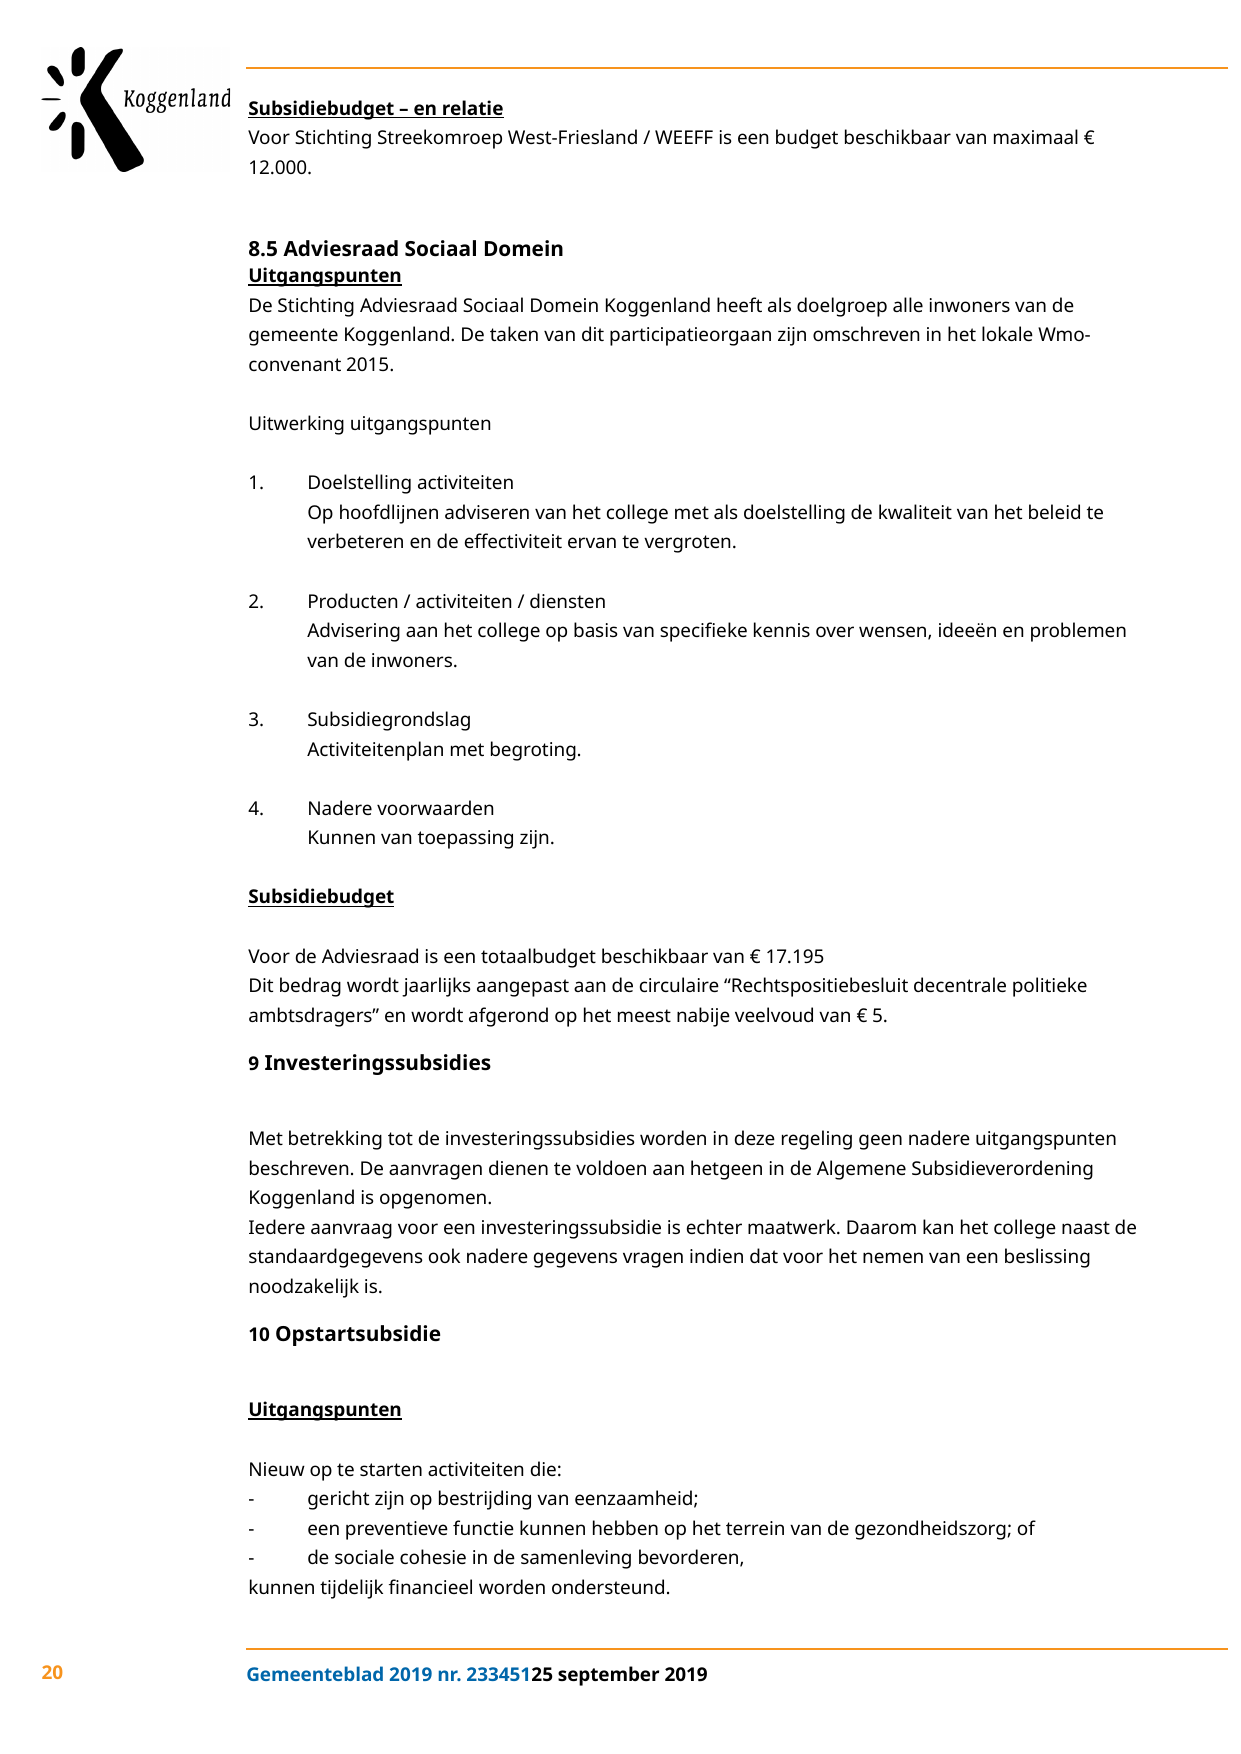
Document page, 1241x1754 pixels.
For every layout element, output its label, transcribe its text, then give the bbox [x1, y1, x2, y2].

picture [41, 47, 231, 172]
text Met betrekking tot de investeringssubsidies worden in deze regeling geen nadere uitgangspunten beschreven. De aanvragen dienen te voldoen aan hetgeen in de Algemene Subsidieverordening Koggenland is opgenomen. [248, 1125, 1152, 1210]
list een preventieve functie kunnen hebben op het terrein van de gezondheidszorg; of [248, 1515, 1152, 1541]
list Kunnen van toepassing zijn. [248, 824, 1152, 850]
text Uitwerking uitgangspunten [248, 410, 1152, 436]
text 9 Investeringssubsidies [248, 1048, 1152, 1076]
list Activiteitenplan met begroting. [248, 736, 1152, 761]
list Op hoofdlijnen adviseren van het college met als doelstelling de kwaliteit van het beleid te verbeteren en de effectiviteit ervan te vergroten. [248, 499, 1152, 554]
text Subsidiebudget – en relatie [248, 95, 1152, 121]
list Nadere voorwaarden [248, 795, 1152, 821]
list Advisering aan het college op basis van specifieke kennis over wensen, ideeën en problemen van de inwoners. [248, 617, 1152, 673]
list gericht zijn op bestrijding van eenzaamheid; [248, 1485, 1152, 1511]
text Uitgangspunten [248, 1397, 1152, 1422]
list Producten / activiteiten / diensten [248, 588, 1152, 613]
text Subsidiebudget [248, 884, 1152, 909]
text Uitgangspunten [248, 262, 1152, 288]
text Nieuw op te starten activiteiten die: [248, 1456, 1152, 1481]
text Voor Stichting Streekomroep West-Friesland / WEEFF is een budget beschikbaar van maximaal € 12.000. [248, 124, 1152, 180]
text Voor de Adviesraad is een totaalbudget beschikbaar van € 17.195 [248, 943, 1152, 968]
text Dit bedrag wordt jaarlijks aangepast aan de circulaire “Rechtspositiebesluit decentrale politieke ambtsdragers” en wordt afgerond op het meest nabije veelvoud van € 5. [248, 972, 1152, 1028]
text 8.5 Adviesraad Sociaal Domein [248, 234, 1152, 262]
list de sociale cohesie in de samenleving bevorderen, [248, 1544, 1152, 1570]
list Subsidiegrondslag [248, 706, 1152, 732]
text Iedere aanvraag voor een investeringssubsidie is echter maatwerk. Daarom kan het college naast de standaardgegevens ook nadere gegevens vragen indien dat voor het nemen van een beslissing noodzakelijk is. [248, 1214, 1152, 1299]
text De Stichting Adviesraad Sociaal Domein Koggenland heeft als doelgroep alle inwoners van de gemeente Koggenland. De taken van dit participatieorgaan zijn omschreven in het lokale Wmo-convenant 2015. [248, 292, 1152, 377]
text 10 Opstartsubsidie [248, 1319, 1152, 1347]
list Doelstelling activiteiten [248, 469, 1152, 495]
text kunnen tijdelijk financieel worden ondersteund. [248, 1574, 1152, 1600]
